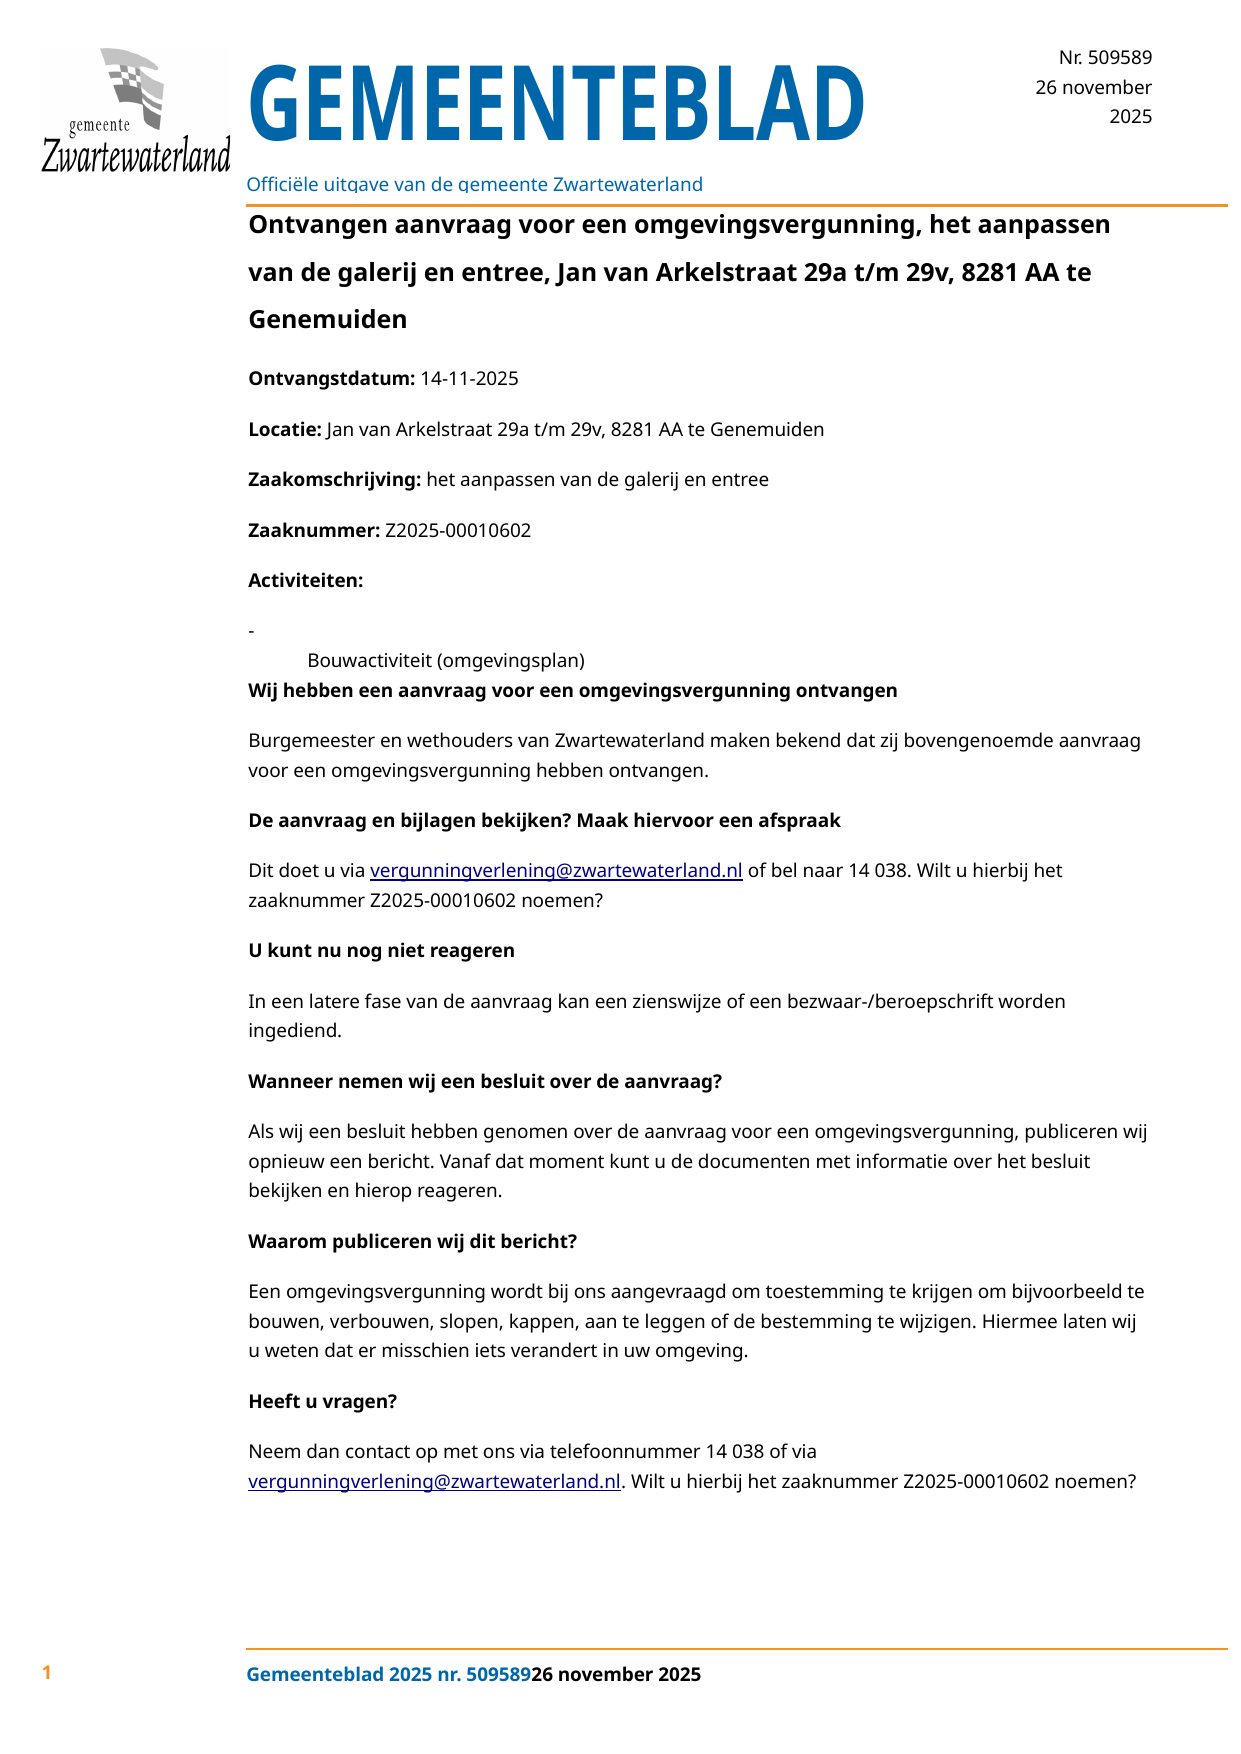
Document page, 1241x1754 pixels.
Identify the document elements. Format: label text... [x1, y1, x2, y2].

text In een latere fase van de aanvraag kan een zienswijze of een bezwaar-/beroepschrift worden ingediend. [248, 988, 1152, 1043]
text Een omgevingsvergunning wordt bij ons aangevraagd om toestemming te krijgen om bijvoorbeeld te bouwen, verbouwen, slopen, kappen, aan te leggen of de bestemming te wijzigen. Hiermee laten wij u weten dat er misschien iets verandert in uw omgeving. [248, 1278, 1152, 1363]
text Ontvangstdatum: 14-11-2025 [248, 366, 1152, 391]
text Zaaknummer: Z2025-00010602 [248, 517, 1152, 542]
text Waarom publiceren wij dit bericht? [248, 1228, 1152, 1254]
text Activiteiten: [248, 567, 1152, 593]
text Locatie: Jan van Arkelstraat 29a t/m 29v, 8281 AA te Genemuiden [248, 416, 1152, 442]
text U kunt nu nog niet reageren [248, 938, 1152, 963]
text Neem dan contact op met ons via telefoonnummer 14 038 of via vergunningverlening@zwartewaterland.nl. Wilt u hierbij het zaaknummer Z2025-00010602 noemen? [248, 1438, 1152, 1494]
text Zaakomschrijving: het aanpassen van de galerij en entree [248, 466, 1152, 492]
text Heeft u vragen? [248, 1388, 1152, 1414]
text Ontvangen aanvraag voor een omgevingsvergunning, het aanpassen van de galerij en entree, Jan van Arkelstraat 29a t/m 29v, 8281 AA te Genemuiden [248, 207, 1152, 336]
text Wanneer nemen wij een besluit over de aanvraag? [248, 1068, 1152, 1094]
text Burgemeester en wethouders van Zwartewaterland maken bekend dat zij bovengenoemde aanvraag voor een omgevingsvergunning hebben ontvangen. [248, 727, 1152, 782]
list Bouwactiviteit (omgevingsplan) [248, 647, 1152, 673]
text Wij hebben een aanvraag voor een omgevingsvergunning ontvangen [248, 677, 1152, 702]
picture [41, 47, 231, 172]
text De aanvraag en bijlagen bekijken? Maak hiervoor een afspraak [248, 807, 1152, 833]
text Dit doet u via vergunningverlening@zwartewaterland.nl of bel naar 14 038. Wilt u hierbij het zaaknummer Z2025-00010602 noemen? [248, 858, 1152, 913]
text Als wij een besluit hebben genomen over de aanvraag voor een omgevingsvergunning, publiceren wij opnieuw een bericht. Vanaf dat moment kunt u de documenten met informatie over het besluit bekijken en hierop reageren. [248, 1118, 1152, 1203]
